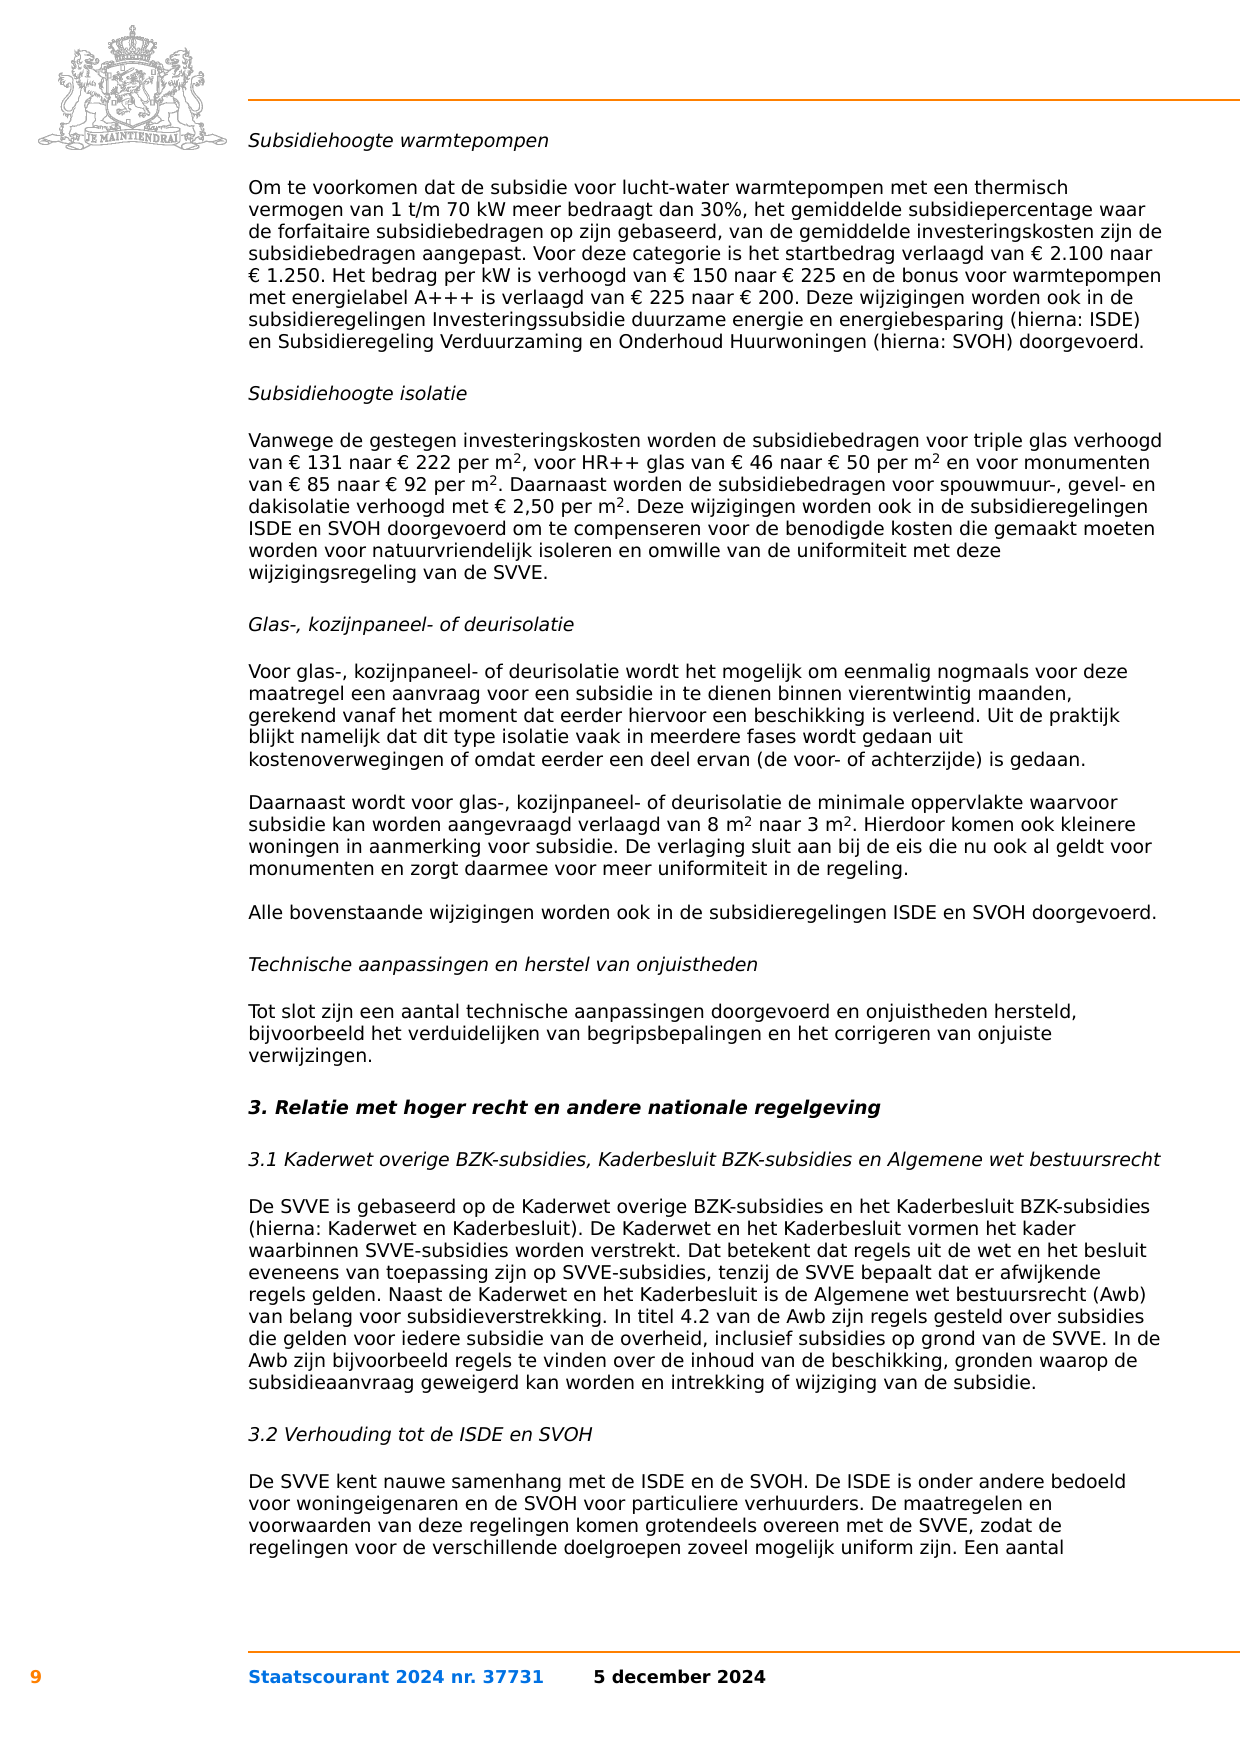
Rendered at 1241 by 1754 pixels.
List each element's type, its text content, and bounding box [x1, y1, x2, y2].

subtitle 3. Relatie met hoger recht en andere nationale regelgeving [248, 1097, 1163, 1119]
text Alle bovenstaande wijzigingen worden ook in de subsidieregelingen ISDE en SVOH doorgevoerd. [248, 902, 1163, 924]
text Voor glas-, kozijnpaneel- of deurisolatie wordt het mogelijk om eenmalig nogmaals voor deze maatregel een aanvraag voor een subsidie in te dienen binnen vierentwintig maanden, gerekend vanaf het moment dat eerder hiervoor een beschikking is verleend. Uit de praktijk blijkt namelijk dat dit type isolatie vaak in meerdere fases wordt gedaan uit kostenoverwegingen of omdat eerder een deel ervan (de voor- of achterzijde) is gedaan. [248, 661, 1163, 770]
subtitle 3.1 Kaderwet overige BZK-subsidies, Kaderbesluit BZK-subsidies en Algemene wet bestuursrecht [248, 1149, 1163, 1171]
text Tot slot zijn een aantal technische aanpassingen doorgevoerd en onjuistheden hersteld, bijvoorbeeld het verduidelijken van begripsbepalingen en het corrigeren van onjuiste verwijzingen. [248, 1001, 1163, 1067]
subtitle Subsidiehoogte warmtepompen [248, 130, 1163, 152]
text De SVVE kent nauwe samenhang met de ISDE en de SVOH. De ISDE is onder andere bedoeld voor woningeigenaren en de SVOH voor particuliere verhuurders. De maatregelen en voorwaarden van deze regelingen komen grotendeels overeen met de SVVE, zodat de regelingen voor de verschillende doelgroepen zoveel mogelijk uniform zijn. Een aantal [248, 1471, 1163, 1559]
text Daarnaast wordt voor glas-, kozijnpaneel- of deurisolatie de minimale oppervlakte waarvoor subsidie kan worden aangevraagd verlaagd van 8 m2 naar 3 m2. Hierdoor komen ook kleinere woningen in aanmerking voor subsidie. De verlaging sluit aan bij de eis die nu ook al geldt voor monumenten en zorgt daarmee voor meer uniformiteit in de regeling. [248, 792, 1163, 880]
text Vanwege de gestegen investeringskosten worden de subsidiebedragen voor triple glas verhoogd van € 131 naar € 222 per m2, voor HR++ glas van € 46 naar € 50 per m2 en voor monumenten van € 85 naar € 92 per m2. Daarnaast worden de subsidiebedragen voor spouwmuur-, gevel- en dakisolatie verhoogd met € 2,50 per m2. Deze wijzigingen worden ook in de subsidieregelingen ISDE en SVOH doorgevoerd om te compenseren voor de benodigde kosten die gemaakt moeten worden voor natuurvriendelijk isoleren en omwille van de uniformiteit met deze wijzigingsregeling van de SVVE. [248, 430, 1163, 583]
text Om te voorkomen dat de subsidie voor lucht-water warmtepompen met een thermisch vermogen van 1 t/m 70 kW meer bedraagt dan 30%, het gemiddelde subsidiepercentage waar de forfaitaire subsidiebedragen op zijn gebaseerd, van de gemiddelde investeringskosten zijn de subsidiebedragen aangepast. Voor deze categorie is het startbedrag verlaagd van € 2.100 naar € 1.250. Het bedrag per kW is verhoogd van € 150 naar € 225 en de bonus voor warmtepompen met energielabel A+++ is verlaagd van € 225 naar € 200. Deze wijzigingen worden ook in de subsidieregelingen Investeringssubsidie duurzame energie en energiebesparing (hierna: ISDE) en Subsidieregeling Verduurzaming en Onderhoud Huurwoningen (hierna: SVOH) doorgevoerd. [248, 177, 1163, 353]
subtitle Subsidiehoogte isolatie [248, 383, 1163, 405]
subtitle Glas-, kozijnpaneel- of deurisolatie [248, 613, 1163, 636]
picture [38, 25, 227, 150]
text De SVVE is gebaseerd op de Kaderwet overige BZK-subsidies en het Kaderbesluit BZK-subsidies (hierna: Kaderwet en Kaderbesluit). De Kaderwet en het Kaderbesluit vormen het kader waarbinnen SVVE-subsidies worden verstrekt. Dat betekent dat regels uit de wet en het besluit eveneens van toepassing zijn op SVVE-subsidies, tenzij de SVVE bepaalt dat er afwijkende regels gelden. Naast de Kaderwet en het Kaderbesluit is de Algemene wet bestuursrecht (Awb) van belang voor subsidieverstrekking. In titel 4.2 van de Awb zijn regels gesteld over subsidies die gelden voor iedere subsidie van de overheid, inclusief subsidies op grond van de SVVE. In de Awb zijn bijvoorbeeld regels te vinden over de inhoud van de beschikking, gronden waarop de subsidieaanvraag geweigerd kan worden en intrekking of wijziging van de subsidie. [248, 1196, 1163, 1394]
subtitle 3.2 Verhouding tot de ISDE en SVOH [248, 1424, 1163, 1446]
subtitle Technische aanpassingen en herstel van onjuistheden [248, 954, 1163, 976]
